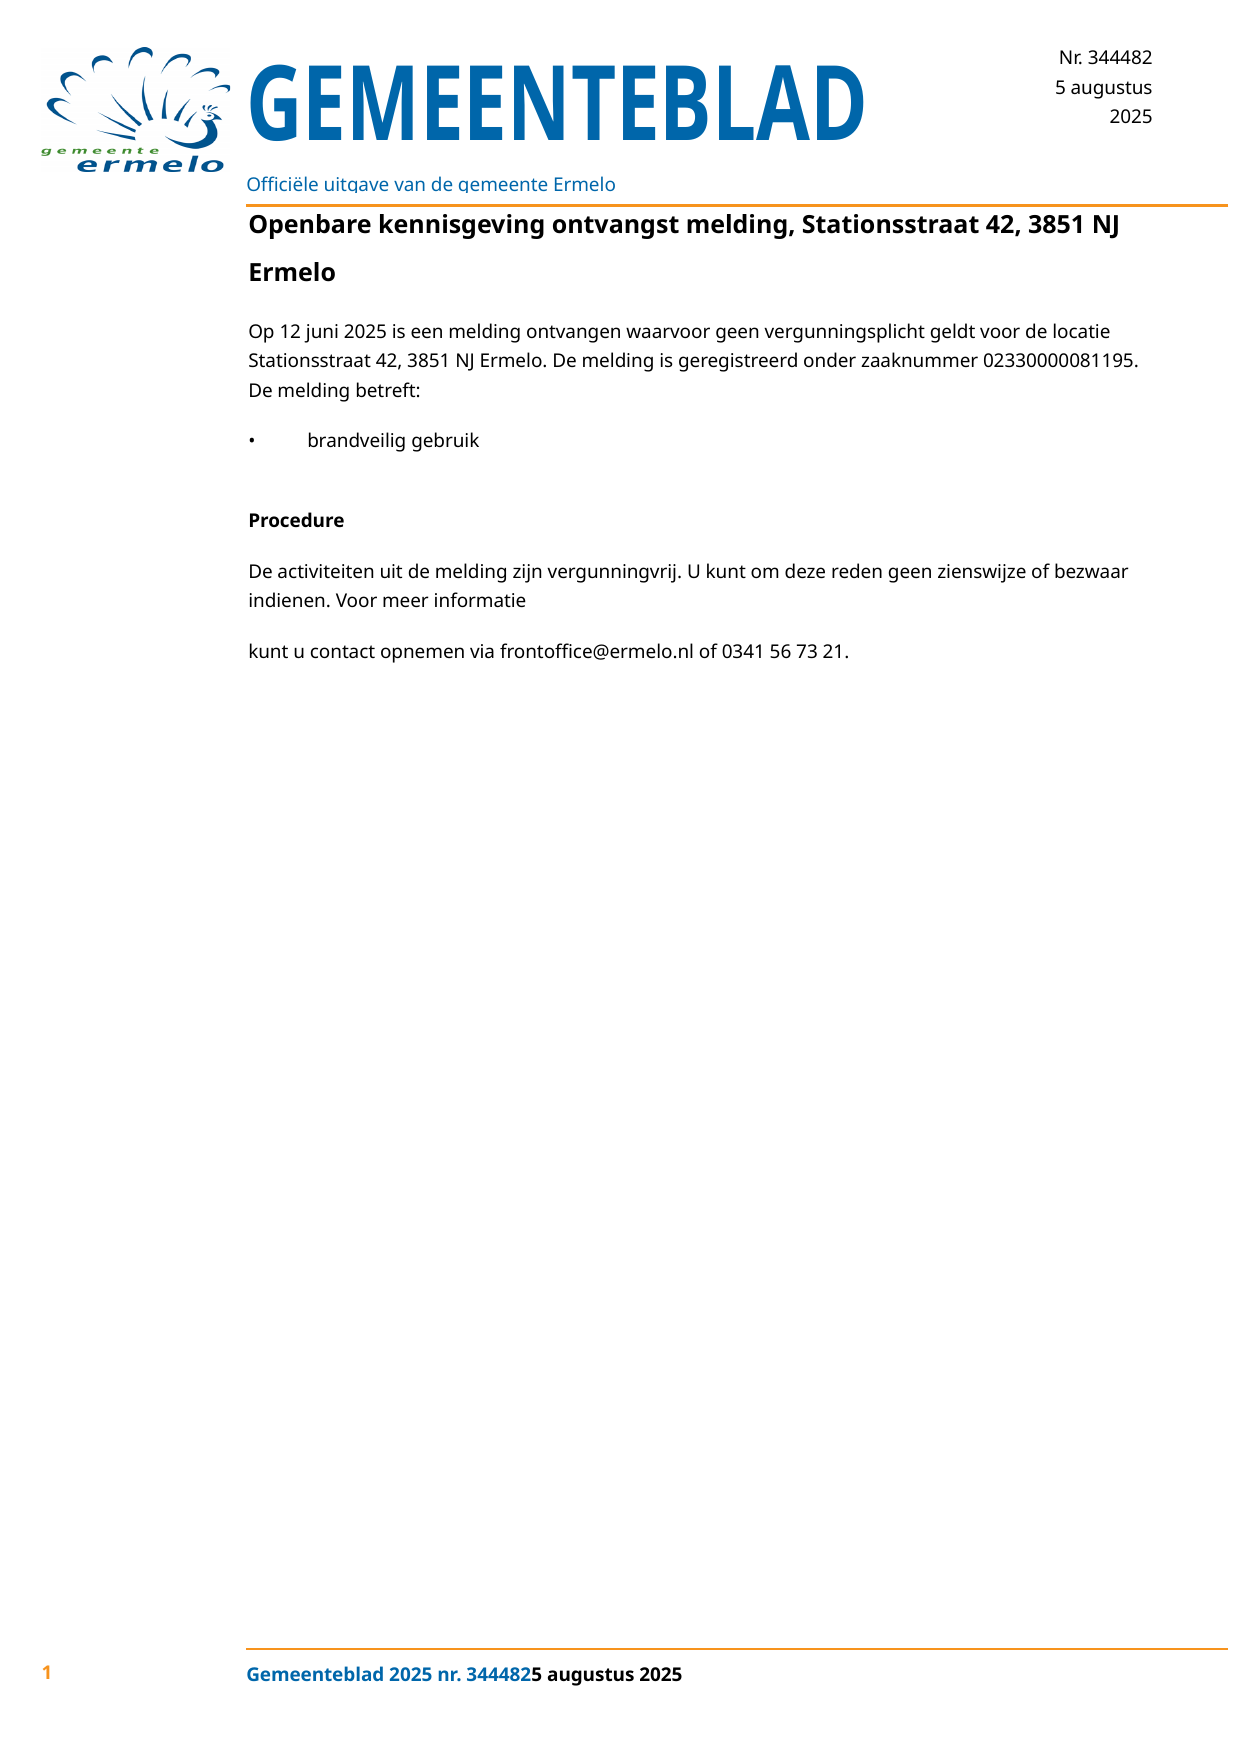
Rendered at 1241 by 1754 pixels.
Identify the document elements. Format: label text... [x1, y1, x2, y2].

text Procedure [248, 507, 1152, 533]
list brandveilig gebruik [248, 427, 1152, 453]
text De activiteiten uit de melding zijn vergunningvrij. U kunt om deze reden geen zienswijze of bezwaar indienen. Voor meer informatie [248, 558, 1152, 613]
text Openbare kennisgeving ontvangst melding, Stationsstraat 42, 3851 NJ Ermelo [248, 207, 1152, 288]
picture [41, 47, 231, 172]
text Op 12 juni 2025 is een melding ontvangen waarvoor geen vergunningsplicht geldt voor de locatie Stationsstraat 42, 3851 NJ Ermelo. De melding is geregistreerd onder zaaknummer 02330000081195. De melding betreft: [248, 318, 1152, 403]
text kunt u contact opnemen via frontoffice@ermelo.nl of 0341 56 73 21. [248, 638, 1152, 664]
